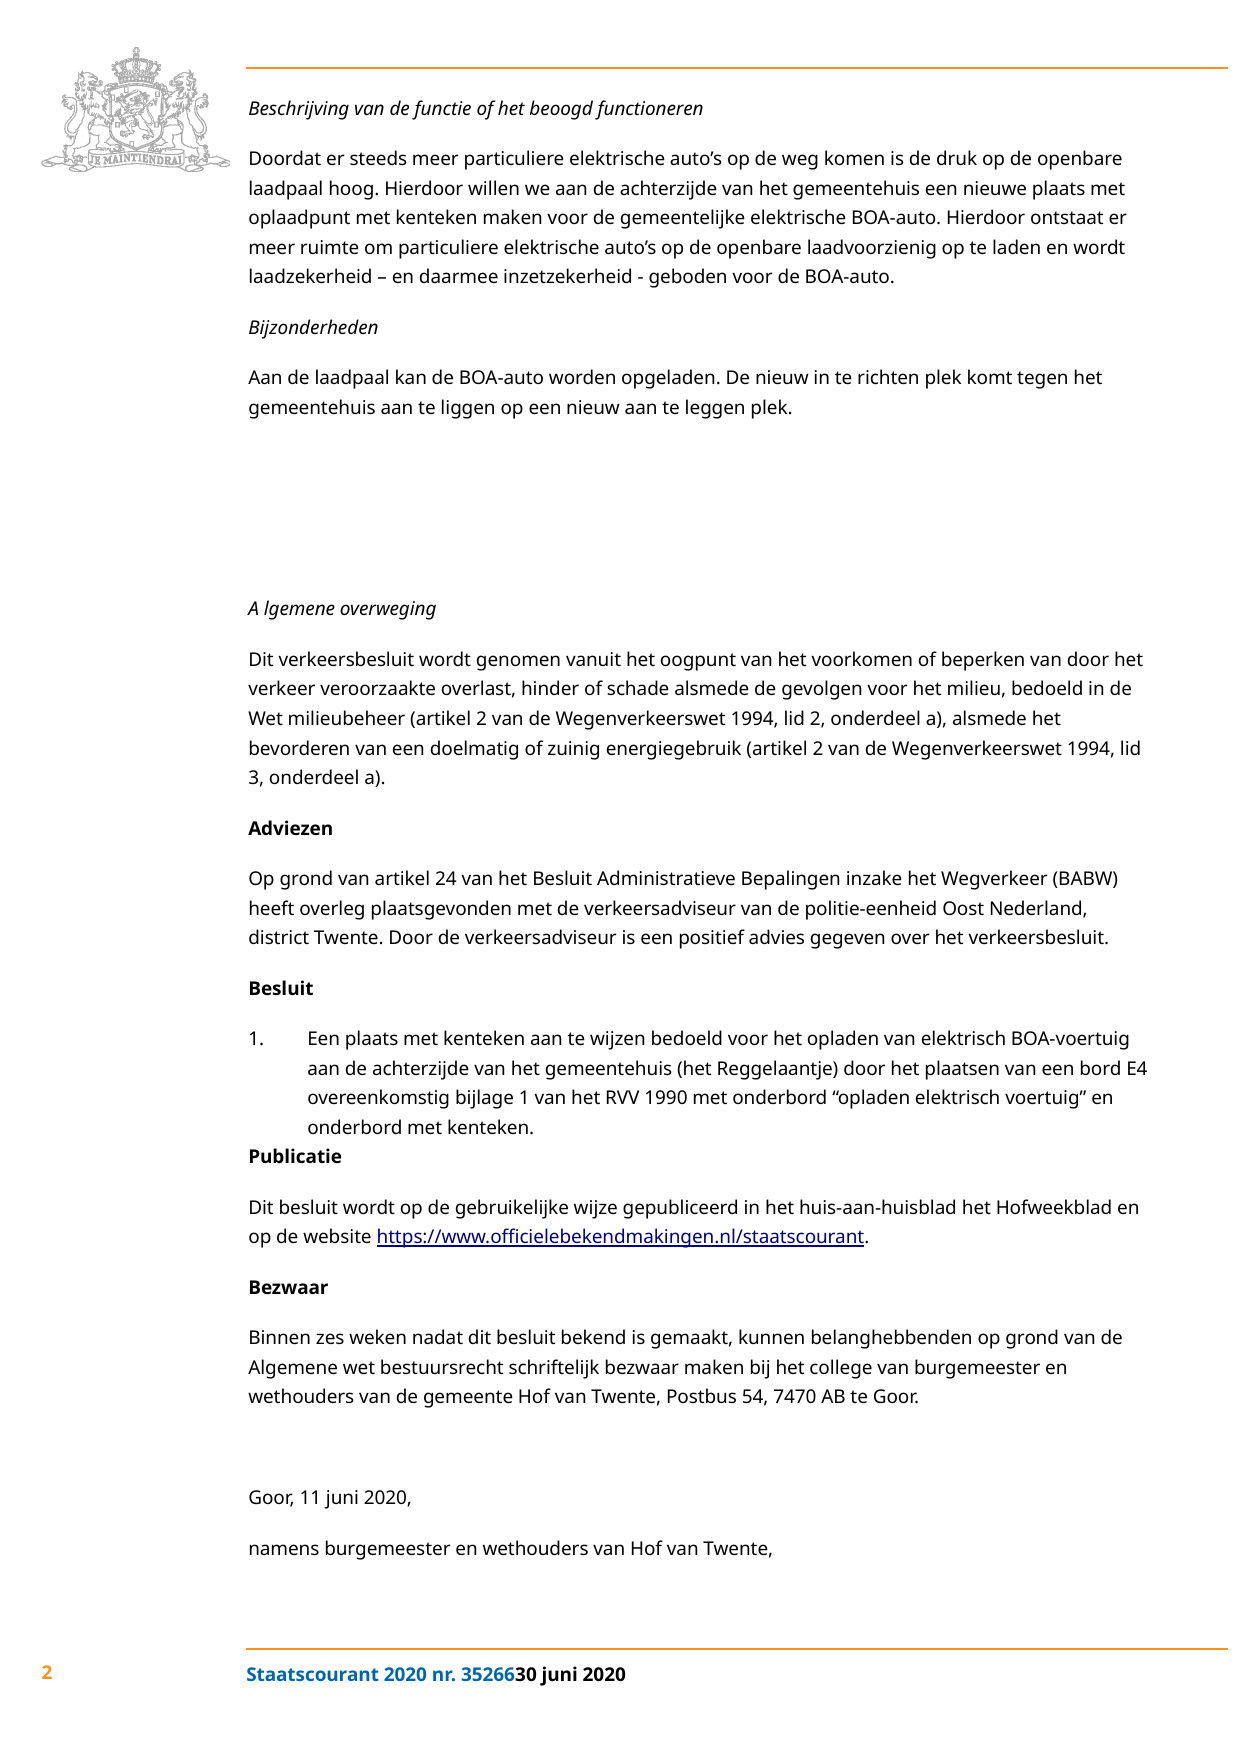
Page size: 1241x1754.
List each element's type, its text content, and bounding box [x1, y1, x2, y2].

text Doordat er steeds meer particuliere elektrische auto’s op de weg komen is de druk op de openbare laadpaal hoog. Hierdoor willen we aan de achterzijde van het gemeentehuis een nieuwe plaats met oplaadpunt met kenteken maken voor de gemeentelijke elektrische BOA-auto. Hierdoor ontstaat er meer ruimte om particuliere elektrische auto’s op de openbare laadvoorzienig op te laden en wordt laadzekerheid – en daarmee inzetzekerheid - geboden voor de BOA-auto. [248, 145, 1152, 289]
text A lgemene overweging [248, 596, 1152, 621]
picture [41, 47, 231, 172]
text Op grond van artikel 24 van het Besluit Administratieve Bepalingen inzake het Wegverkeer (BABW) heeft overleg plaatsgevonden met de verkeersadviseur van de politie-eenheid Oost Nederland, district Twente. Door de verkeersadviseur is een positief advies gegeven over het verkeersbesluit. [248, 865, 1152, 950]
text Dit verkeersbesluit wordt genomen vanuit het oogpunt van het voorkomen of beperken van door het verkeer veroorzaakte overlast, hinder of schade alsmede de gevolgen voor het milieu, bedoeld in de Wet milieubeheer (artikel 2 van de Wegenverkeerswet 1994, lid 2, onderdeel a), alsmede het bevorderen van een doelmatig of zuinig energiegebruik (artikel 2 van de Wegenverkeerswet 1994, lid 3, onderdeel a). [248, 646, 1152, 790]
text Dit besluit wordt op de gebruikelijke wijze gepubliceerd in het huis-aan-huisblad het Hofweekblad en op de website https://www.officielebekendmakingen.nl/staatscourant. [248, 1194, 1152, 1249]
text Beschrijving van de functie of het beoogd functioneren [248, 95, 1152, 121]
text Besluit [248, 975, 1152, 1001]
text Bezwaar [248, 1274, 1152, 1300]
text namens burgemeester en wethouders van Hof van Twente, [248, 1535, 1152, 1561]
text Binnen zes weken nadat dit besluit bekend is gemaakt, kunnen belanghebbenden op grond van de Algemene wet bestuursrecht schriftelijk bezwaar maken bij het college van burgemeester en wethouders van de gemeente Hof van Twente, Postbus 54, 7470 AB te Goor. [248, 1324, 1152, 1409]
text Publicatie [248, 1143, 1152, 1169]
text Bijzonderheden [248, 314, 1152, 340]
list Een plaats met kenteken aan te wijzen bedoeld voor het opladen van elektrisch BOA-voertuig aan de achterzijde van het gemeentehuis (het Reggelaantje) door het plaatsen van een bord E4 overeenkomstig bijlage 1 van het RVV 1990 met onderbord “opladen elektrisch voertuig” en onderbord met kenteken. [248, 1025, 1152, 1140]
text Adviezen [248, 815, 1152, 841]
text Goor, 11 juni 2020, [248, 1484, 1152, 1510]
text Aan de laadpaal kan de BOA-auto worden opgeladen. De nieuw in te richten plek komt tegen het gemeentehuis aan te liggen op een nieuw aan te leggen plek. [248, 364, 1152, 420]
